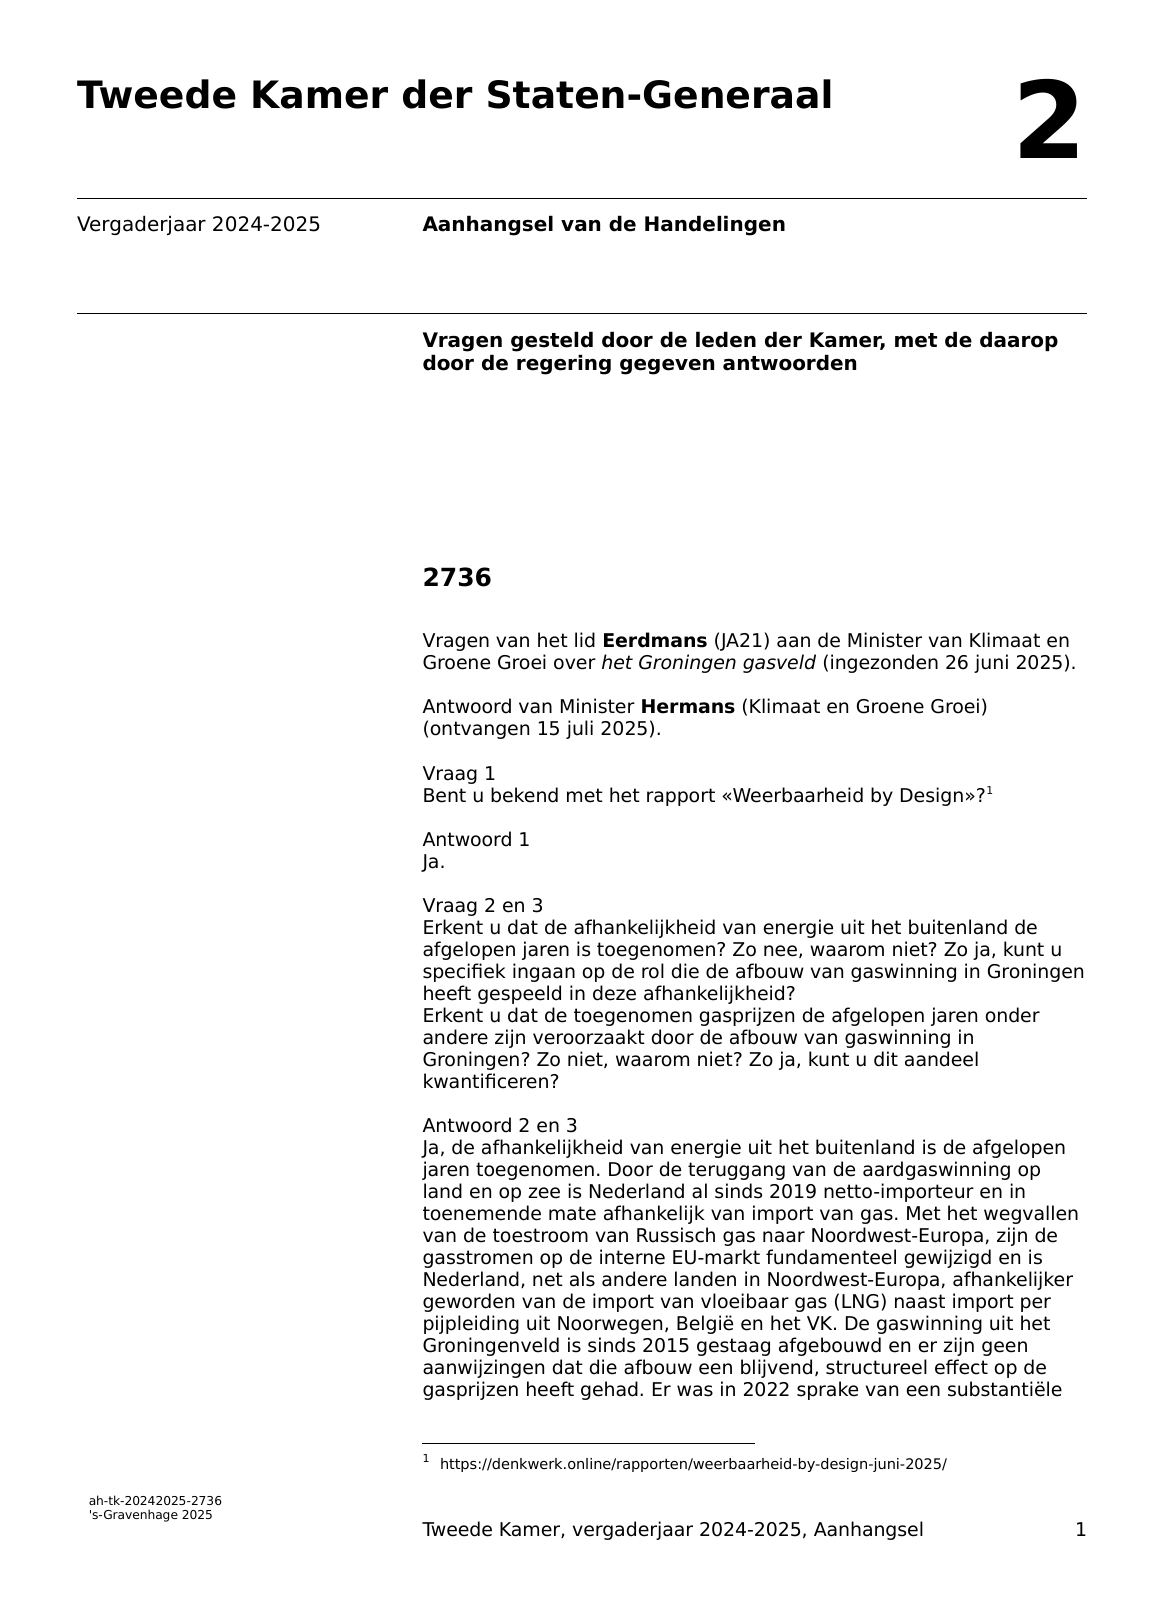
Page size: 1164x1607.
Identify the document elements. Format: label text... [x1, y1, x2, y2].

table_cell Vergaderjaar 2024-2025 [77, 199, 422, 313]
text Antwoord van Minister Hermans (Klimaat en Groene Groei) (ontvangen 15 juli 2025). [422, 696, 1087, 740]
text Vraag 1 [422, 762, 1087, 784]
text Erkent u dat de afhankelijkheid van energie uit het buitenland de afgelopen jaren is toegenomen? Zo nee, waarom niet? Zo ja, kunt u specifiek ingaan op de rol die de afbouw van gaswinning in Groningen heeft gespeeld in deze afhankelijkheid? [422, 917, 1087, 1005]
text Vragen van het lid Eerdmans (JA21) aan de Minister van Klimaat en Groene Groei over het Groningen gasveld (ingezonden 26 juni 2025). [422, 630, 1087, 674]
text Ja. [422, 851, 1087, 873]
table_cell Aanhangsel van de Handelingen [422, 199, 1087, 313]
text Antwoord 1 [422, 829, 1087, 851]
text 's-Gravenhage 2025 [88, 1508, 323, 1522]
table_cell Vragen gesteld door de leden der Kamer, met de daarop door de regering gegeven antwoorden [422, 314, 1087, 375]
table_header 2 [886, 59, 1087, 198]
text Antwoord 2 en 3 [422, 1115, 1087, 1137]
table_cell [77, 314, 422, 375]
text Bent u bekend met het rapport «Weerbaarheid by Design»? [422, 784, 1087, 806]
table_header Tweede Kamer der Staten-Generaal [77, 59, 886, 198]
text 2736 [422, 563, 1087, 592]
text Erkent u dat de toegenomen gasprijzen de afgelopen jaren onder andere zijn veroorzaakt door de afbouw van gaswinning in Groningen? Zo niet, waarom niet? Zo ja, kunt u dit aandeel kwantificeren? [422, 1005, 1087, 1093]
text Vraag 2 en 3 [422, 895, 1087, 917]
text ah-tk-20242025-2736 [88, 1494, 323, 1508]
text Ja, de afhankelijkheid van energie uit het buitenland is de afgelopen jaren toegenomen. Door de teruggang van de aardgaswinning op land en op zee is Nederland al sinds 2019 netto-importeur en in toenemende mate afhankelijk van import van gas. Met het wegvallen van de toestroom van Russisch gas naar Noordwest-Europa, zijn de gasstromen op de interne EU-markt fundamenteel gewijzigd en is Nederland, net als andere landen in Noordwest-Europa, afhankelijker geworden van de import van vloeibaar gas (LNG) naast import per pijpleiding uit Noorwegen, België en het VK. De gaswinning uit het Groningenveld is sinds 2015 gestaag afgebouwd en er zijn geen aanwijzingen dat die afbouw een blijvend, structureel effect op de gasprijzen heeft gehad. Er was in 2022 sprake van een substantiële [422, 1137, 1087, 1401]
text https://denkwerk.online/rapporten/weerbaarheid-by-design-juni-2025/ [422, 1452, 1087, 1474]
